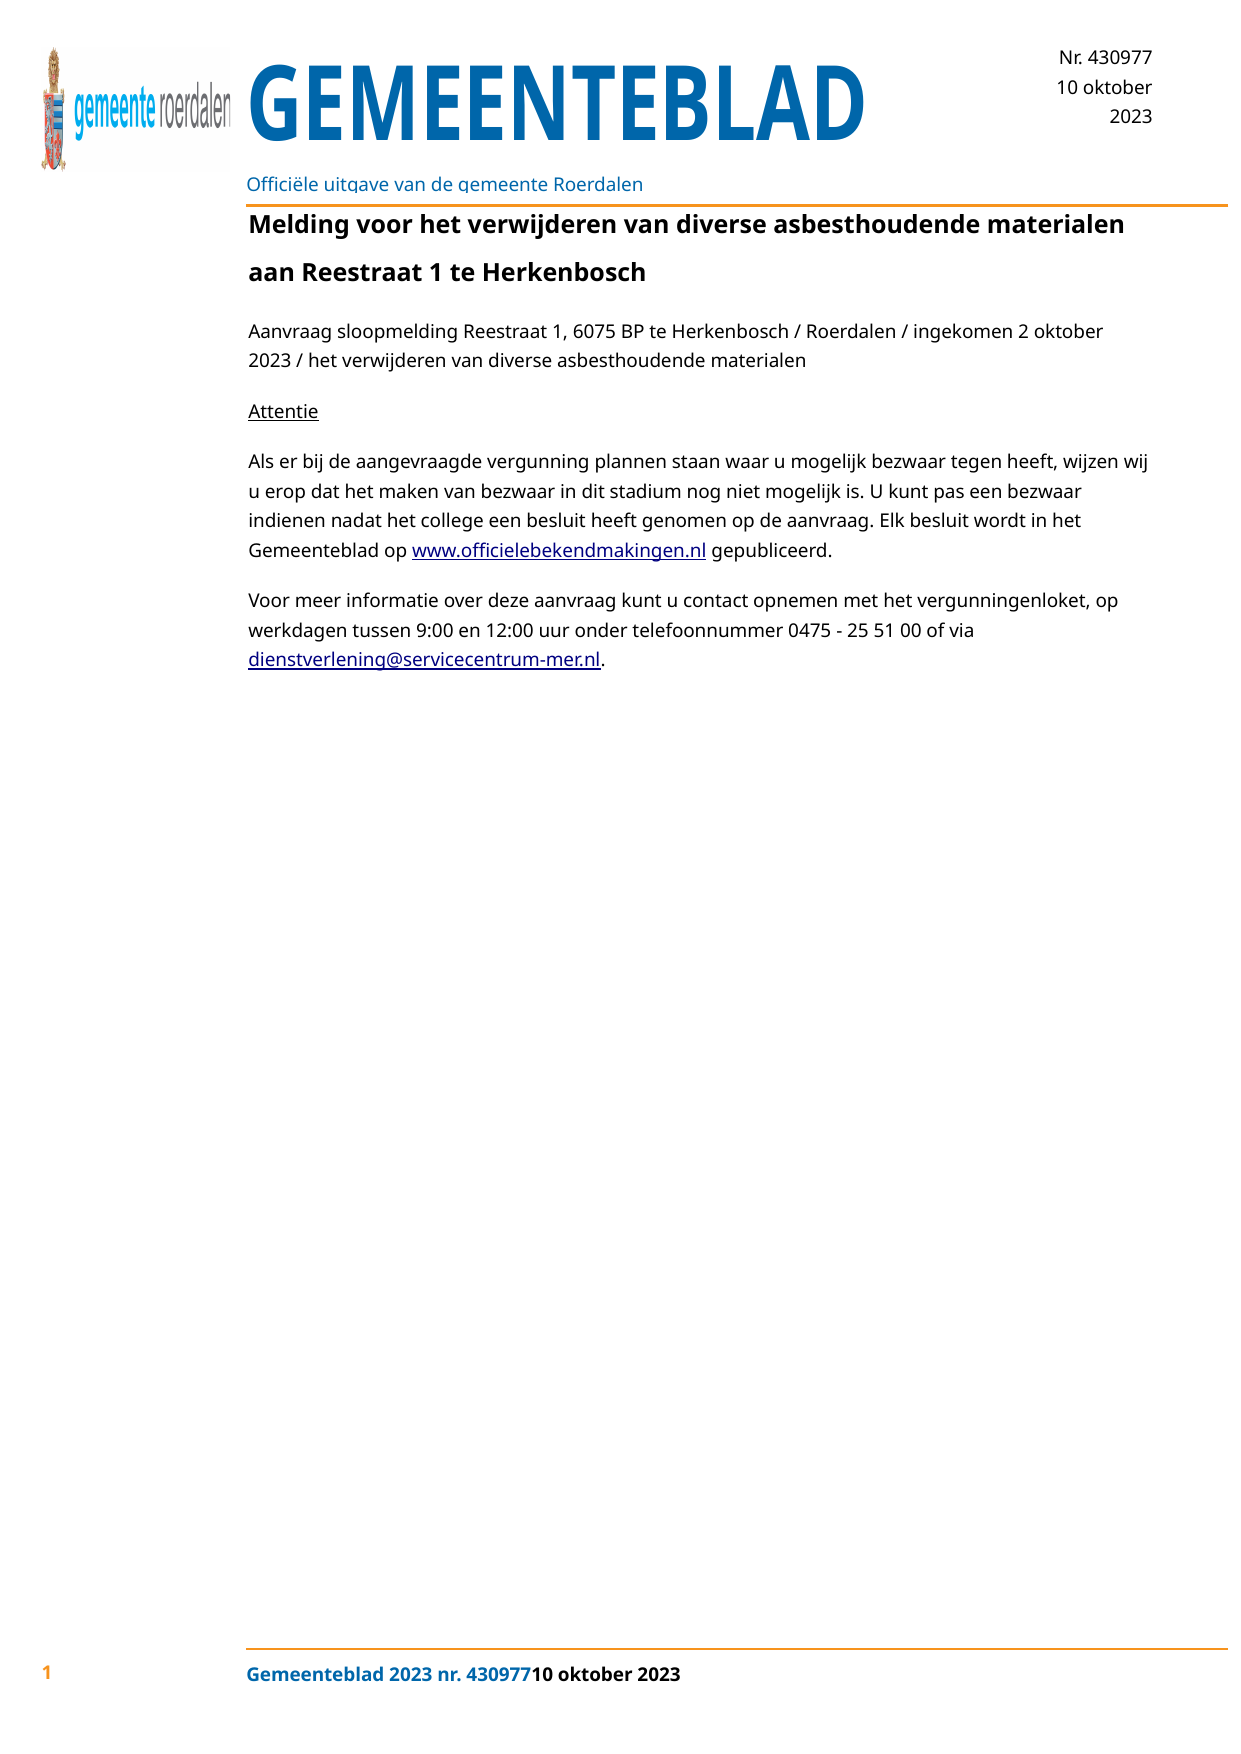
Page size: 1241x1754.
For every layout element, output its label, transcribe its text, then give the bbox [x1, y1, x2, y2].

text Melding voor het verwijderen van diverse asbesthoudende materialen aan Reestraat 1 te Herkenbosch [248, 207, 1152, 288]
picture [41, 47, 231, 172]
text Als er bij de aangevraagde vergunning plannen staan waar u mogelijk bezwaar tegen heeft, wijzen wij u erop dat het maken van bezwaar in dit stadium nog niet mogelijk is. U kunt pas een bezwaar indienen nadat het college een besluit heeft genomen op de aanvraag. Elk besluit wordt in het Gemeenteblad op www.officielebekendmakingen.nl gepubliceerd. [248, 448, 1152, 563]
text Voor meer informatie over deze aanvraag kunt u contact opnemen met het vergunningenloket, op werkdagen tussen 9:00 en 12:00 uur onder telefoonnummer 0475 - 25 51 00 of via dienstverlening@servicecentrum-mer.nl. [248, 587, 1152, 672]
text Aanvraag sloopmelding Reestraat 1, 6075 BP te Herkenbosch / Roerdalen / ingekomen 2 oktober 2023 / het verwijderen van diverse asbesthoudende materialen [248, 318, 1152, 373]
text Attentie [248, 398, 1152, 424]
